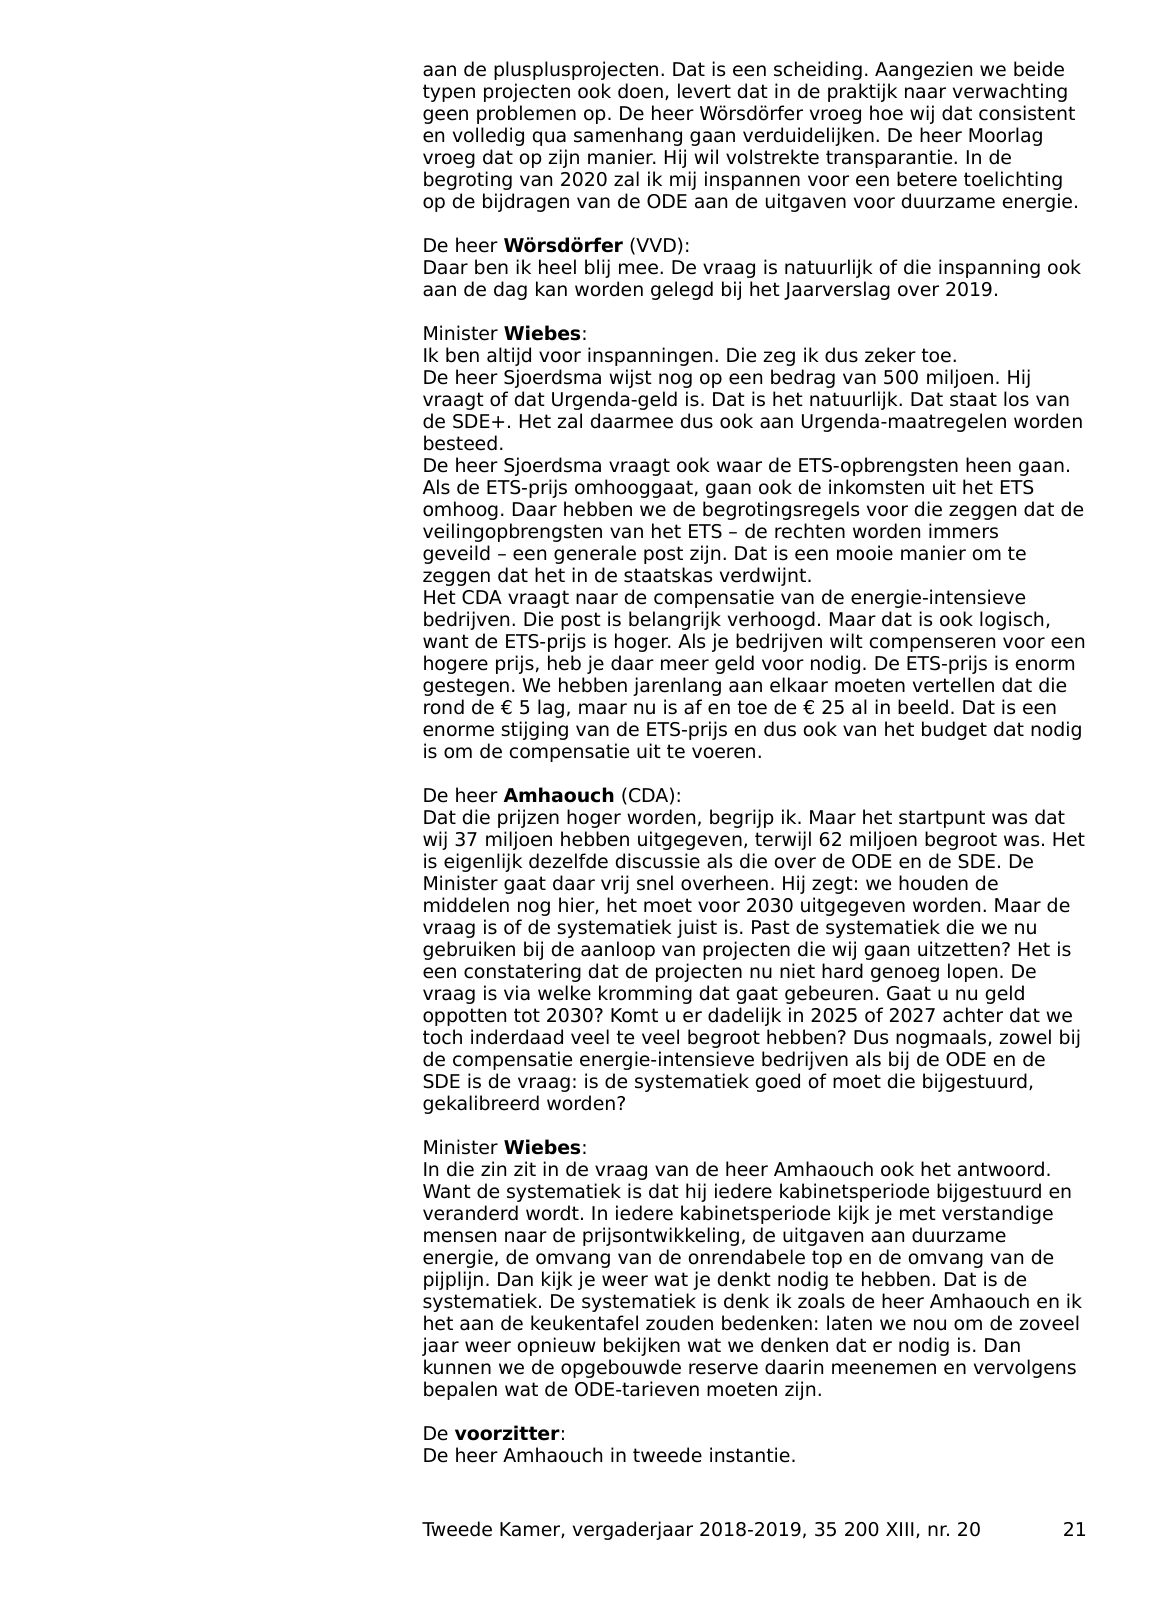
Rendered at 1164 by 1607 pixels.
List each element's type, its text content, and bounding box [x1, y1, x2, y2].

text Ik ben altijd voor inspanningen. Die zeg ik dus zeker toe. [422, 345, 1087, 367]
text In die zin zit in de vraag van de heer Amhaouch ook het antwoord. Want de systematiek is dat hij iedere kabinetsperiode bijgestuurd en veranderd wordt. In iedere kabinetsperiode kijk je met verstandige mensen naar de prijsontwikkeling, de uitgaven aan duurzame energie, de omvang van de onrendabele top en de omvang van de pijplijn. Dan kijk je weer wat je denkt nodig te hebben. Dat is de systematiek. De systematiek is denk ik zoals de heer Amhaouch en ik het aan de keukentafel zouden bedenken: laten we nou om de zoveel jaar weer opnieuw bekijken wat we denken dat er nodig is. Dan kunnen we de opgebouwde reserve daarin meenemen en vervolgens bepalen wat de ODE-tarieven moeten zijn. [422, 1159, 1087, 1401]
text Minister Wiebes: [422, 323, 1087, 345]
text De voorzitter: [422, 1423, 1087, 1445]
text De heer Wörsdörfer (VVD): [422, 235, 1087, 257]
text Dat die prijzen hoger worden, begrijp ik. Maar het startpunt was dat wij 37 miljoen hebben uitgegeven, terwijl 62 miljoen begroot was. Het is eigenlijk dezelfde discussie als die over de ODE en de SDE. De Minister gaat daar vrij snel overheen. Hij zegt: we houden de middelen nog hier, het moet voor 2030 uitgegeven worden. Maar de vraag is of de systematiek juist is. Past de systematiek die we nu gebruiken bij de aanloop van projecten die wij gaan uitzetten? Het is een constatering dat de projecten nu niet hard genoeg lopen. De vraag is via welke kromming dat gaat gebeuren. Gaat u nu geld oppotten tot 2030? Komt u er dadelijk in 2025 of 2027 achter dat we toch inderdaad veel te veel begroot hebben? Dus nogmaals, zowel bij de compensatie energie-intensieve bedrijven als bij de ODE en de SDE is de vraag: is de systematiek goed of moet die bijgestuurd, gekalibreerd worden? [422, 807, 1087, 1115]
text Het CDA vraagt naar de compensatie van de energie-intensieve bedrijven. Die post is belangrijk verhoogd. Maar dat is ook logisch, want de ETS-prijs is hoger. Als je bedrijven wilt compenseren voor een hogere prijs, heb je daar meer geld voor nodig. De ETS-prijs is enorm gestegen. We hebben jarenlang aan elkaar moeten vertellen dat die rond de € 5 lag, maar nu is af en toe de € 25 al in beeld. Dat is een enorme stijging van de ETS-prijs en dus ook van het budget dat nodig is om de compensatie uit te voeren. [422, 587, 1087, 763]
text De heer Amhaouch in tweede instantie. [422, 1445, 1087, 1467]
text aan de plusplusprojecten. Dat is een scheiding. Aangezien we beide typen projecten ook doen, levert dat in de praktijk naar verwachting geen problemen op. De heer Wörsdörfer vroeg hoe wij dat consistent en volledig qua samenhang gaan verduidelijken. De heer Moorlag vroeg dat op zijn manier. Hij wil volstrekte transparantie. In de begroting van 2020 zal ik mij inspannen voor een betere toelichting op de bijdragen van de ODE aan de uitgaven voor duurzame energie. [422, 59, 1087, 213]
text De heer Sjoerdsma vraagt ook waar de ETS-opbrengsten heen gaan. Als de ETS-prijs omhooggaat, gaan ook de inkomsten uit het ETS omhoog. Daar hebben we de begrotingsregels voor die zeggen dat de veilingopbrengsten van het ETS – de rechten worden immers geveild – een generale post zijn. Dat is een mooie manier om te zeggen dat het in de staatskas verdwijnt. [422, 455, 1087, 587]
text De heer Amhaouch (CDA): [422, 785, 1087, 807]
text Minister Wiebes: [422, 1137, 1087, 1159]
text Daar ben ik heel blij mee. De vraag is natuurlijk of die inspanning ook aan de dag kan worden gelegd bij het Jaarverslag over 2019. [422, 257, 1087, 301]
text De heer Sjoerdsma wijst nog op een bedrag van 500 miljoen. Hij vraagt of dat Urgenda-geld is. Dat is het natuurlijk. Dat staat los van de SDE+. Het zal daarmee dus ook aan Urgenda-maatregelen worden besteed. [422, 367, 1087, 455]
